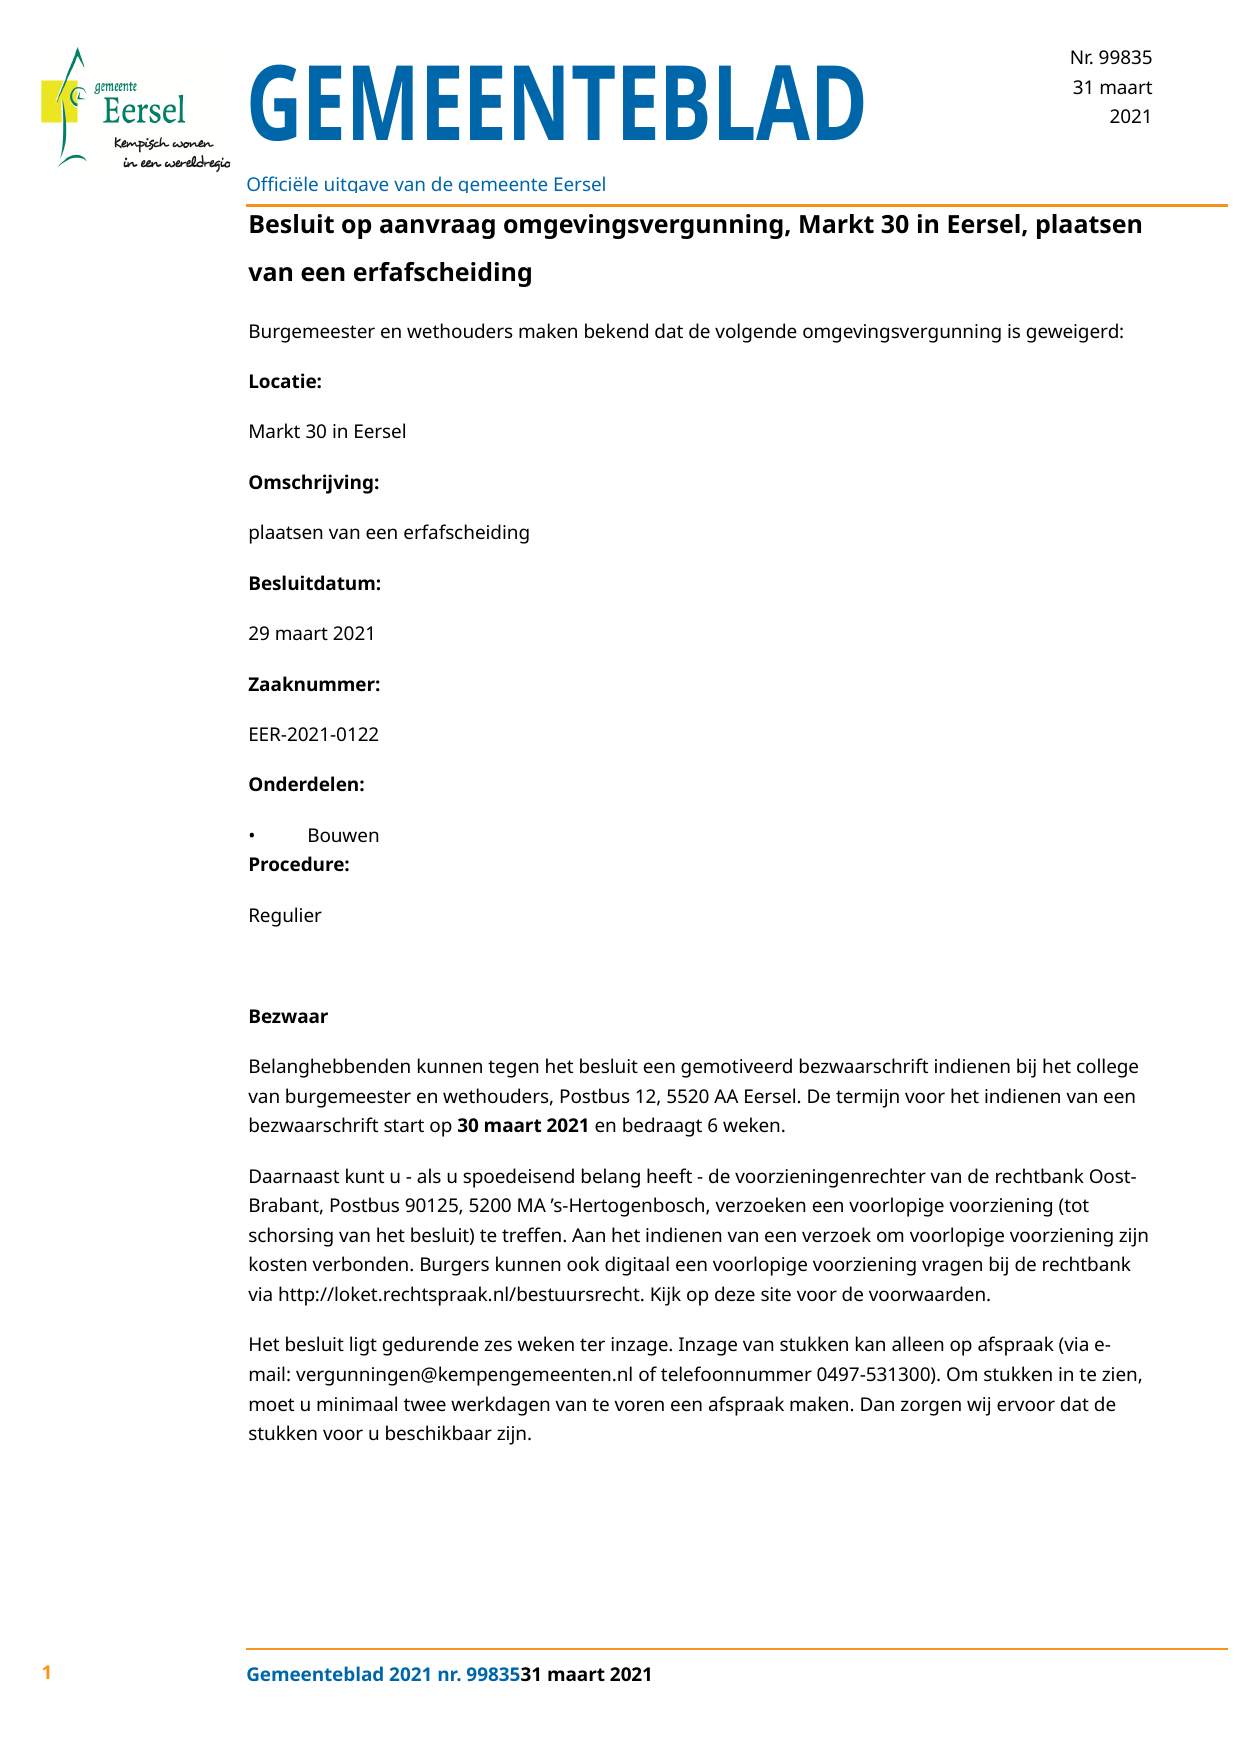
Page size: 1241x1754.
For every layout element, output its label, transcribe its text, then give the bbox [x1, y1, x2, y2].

text Regulier [248, 902, 1152, 928]
text Procedure: [248, 852, 1152, 877]
text Het besluit ligt gedurende zes weken ter inzage. Inzage van stukken kan alleen op afspraak (via e-mail: vergunningen@kempengemeenten.nl of telefoonnummer 0497-531300). Om stukken in te zien, moet u minimaal twee werkdagen van te voren een afspraak maken. Dan zorgen wij ervoor dat de stukken voor u beschikbaar zijn. [248, 1332, 1152, 1446]
text 29 maart 2021 [248, 620, 1152, 646]
text EER-2021-0122 [248, 721, 1152, 747]
text Bezwaar [248, 1003, 1152, 1029]
text Omschrijving: [248, 469, 1152, 495]
list Bouwen [248, 822, 1152, 848]
picture [41, 47, 231, 172]
text Markt 30 in Eersel [248, 419, 1152, 444]
text plaatsen van een erfafscheiding [248, 519, 1152, 545]
text Locatie: [248, 368, 1152, 394]
text Burgemeester en wethouders maken bekend dat de volgende omgevingsvergunning is geweigerd: [248, 318, 1152, 344]
text Onderdelen: [248, 772, 1152, 797]
text Zaaknummer: [248, 671, 1152, 697]
text Belanghebbenden kunnen tegen het besluit een gemotiveerd bezwaarschrift indienen bij het college van burgemeester en wethouders, Postbus 12, 5520 AA Eersel. De termijn voor het indienen van een bezwaarschrift start op 30 maart 2021 en bedraagt 6 weken. [248, 1053, 1152, 1138]
text Besluitdatum: [248, 570, 1152, 596]
text Daarnaast kunt u - als u spoedeisend belang heeft - de voorzieningenrechter van de rechtbank Oost-Brabant, Postbus 90125, 5200 MA ’s-Hertogenbosch, verzoeken een voorlopige voorziening (tot schorsing van het besluit) te treffen. Aan het indienen van een verzoek om voorlopige voorziening zijn kosten verbonden. Burgers kunnen ook digitaal een voorlopige voorziening vragen bij de rechtbank via http://loket.rechtspraak.nl/bestuursrecht. Kijk op deze site voor de voorwaarden. [248, 1163, 1152, 1307]
text Besluit op aanvraag omgevingsvergunning, Markt 30 in Eersel, plaatsen van een erfafscheiding [248, 207, 1152, 288]
